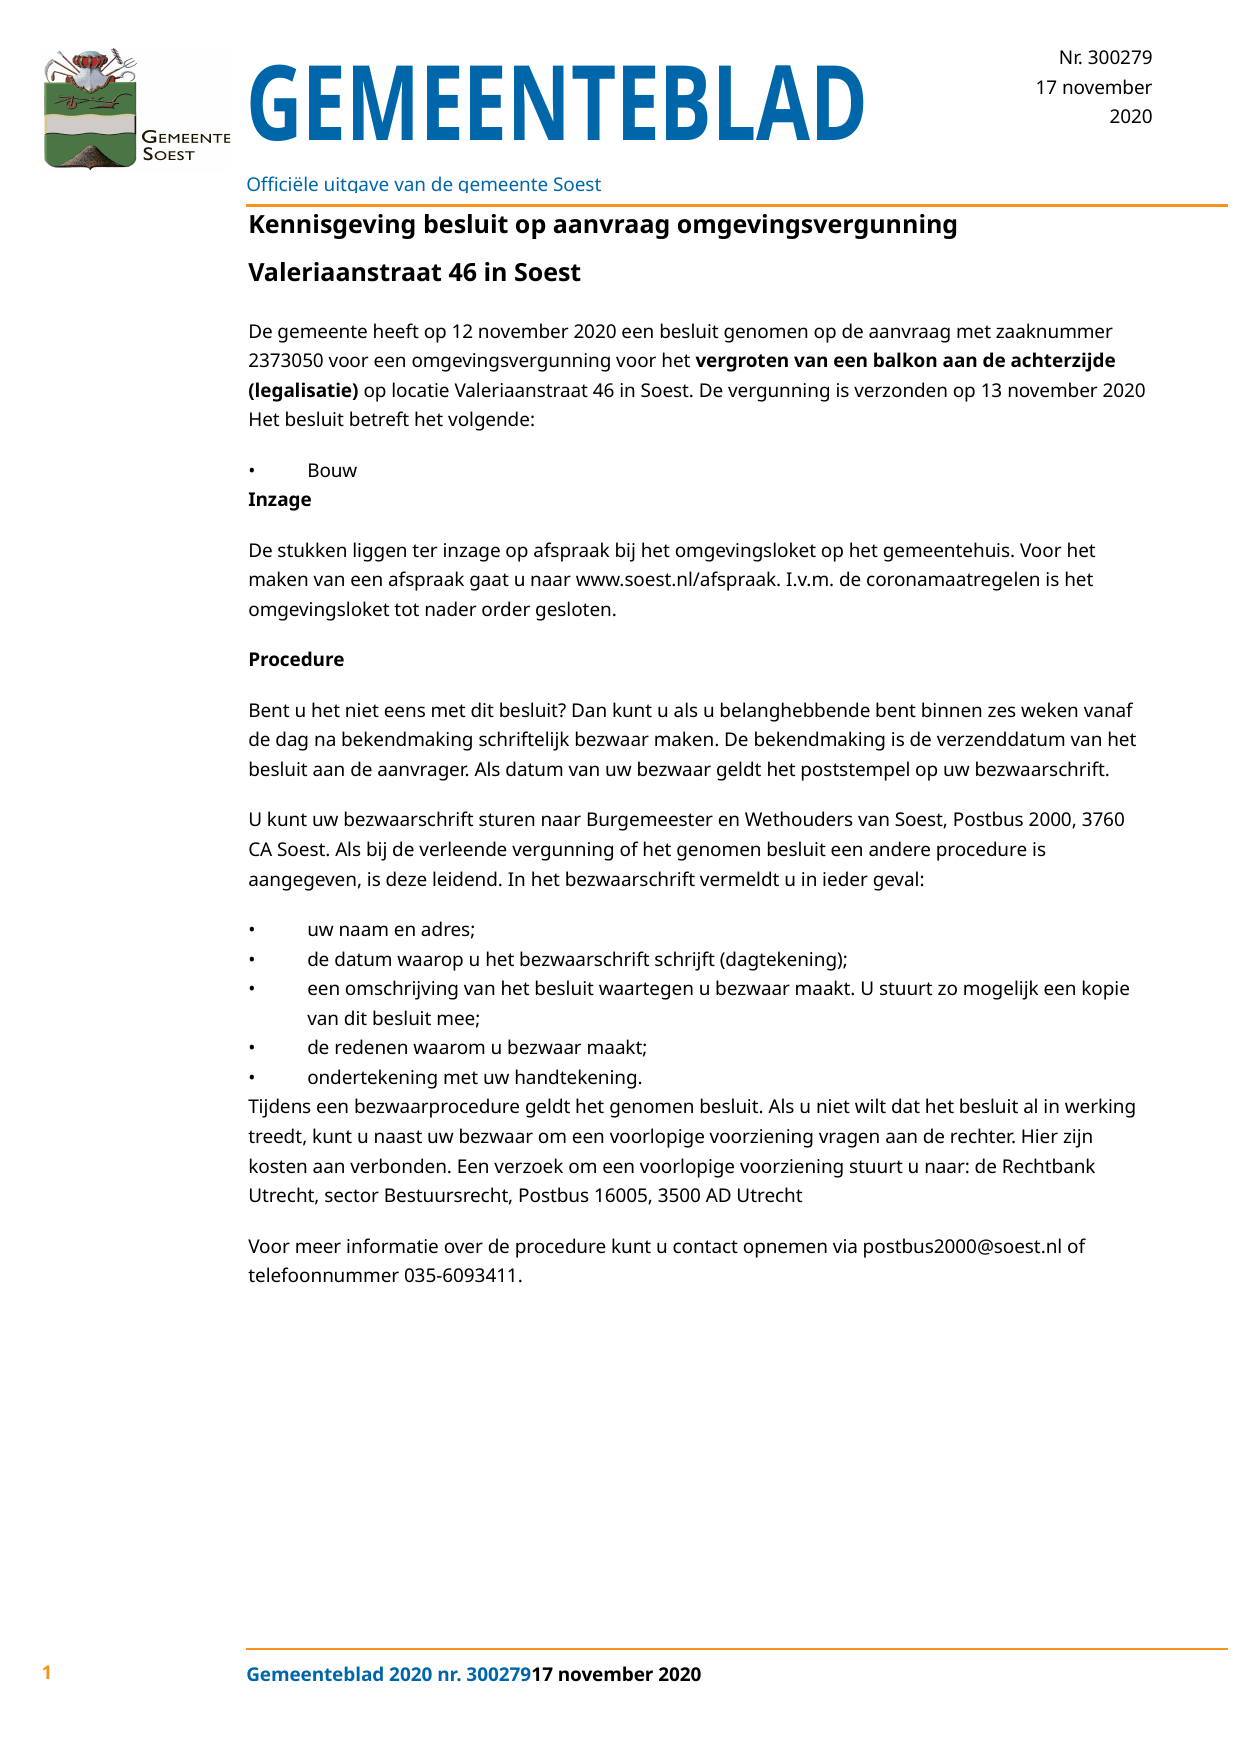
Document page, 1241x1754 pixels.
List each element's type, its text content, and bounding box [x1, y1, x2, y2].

list ondertekening met uw handtekening. [248, 1064, 1152, 1090]
text U kunt uw bezwaarschrift sturen naar Burgemeester en Wethouders van Soest, Postbus 2000, 3760 CA Soest. Als bij de verleende vergunning of het genomen besluit een andere procedure is aangegeven, is deze leidend. In het bezwaarschrift vermeldt u in ieder geval: [248, 807, 1152, 892]
text Inzage [248, 487, 1152, 512]
picture [41, 47, 231, 172]
list Bouw [248, 457, 1152, 483]
text Bent u het niet eens met dit besluit? Dan kunt u als u belanghebbende bent binnen zes weken vanaf de dag na bekendmaking schriftelijk bezwaar maken. De bekendmaking is de verzenddatum van het besluit aan de aanvrager. Als datum van uw bezwaar geldt het poststempel op uw bezwaarschrift. [248, 697, 1152, 782]
text Procedure [248, 647, 1152, 672]
list de redenen waarom u bezwaar maakt; [248, 1034, 1152, 1060]
text Kennisgeving besluit op aanvraag omgevingsvergunning Valeriaanstraat 46 in Soest [248, 207, 1152, 288]
text De gemeente heeft op 12 november 2020 een besluit genomen op de aanvraag met zaaknummer 2373050 voor een omgevingsvergunning voor het vergroten van een balkon aan de achterzijde (legalisatie) op locatie Valeriaanstraat 46 in Soest. De vergunning is verzonden op 13 november 2020 Het besluit betreft het volgende: [248, 318, 1152, 432]
text Voor meer informatie over de procedure kunt u contact opnemen via postbus2000@soest.nl of telefoonnummer 035-6093411. [248, 1233, 1152, 1288]
text De stukken liggen ter inzage op afspraak bij het omgevingsloket op het gemeentehuis. Voor het maken van een afspraak gaat u naar www.soest.nl/afspraak. I.v.m. de coronamaatregelen is het omgevingsloket tot nader order gesloten. [248, 537, 1152, 622]
list de datum waarop u het bezwaarschrift schrijft (dagtekening); [248, 946, 1152, 972]
text Tijdens een bezwaarprocedure geldt het genomen besluit. Als u niet wilt dat het besluit al in werking treedt, kunt u naast uw bezwaar om een voorlopige voorziening vragen aan de rechter. Hier zijn kosten aan verbonden. Een verzoek om een voorlopige voorziening stuurt u naar: de Rechtbank Utrecht, sector Bestuursrecht, Postbus 16005, 3500 AD Utrecht [248, 1094, 1152, 1208]
list uw naam en adres; [248, 916, 1152, 942]
list een omschrijving van het besluit waartegen u bezwaar maakt. U stuurt zo mogelijk een kopie van dit besluit mee; [248, 975, 1152, 1031]
